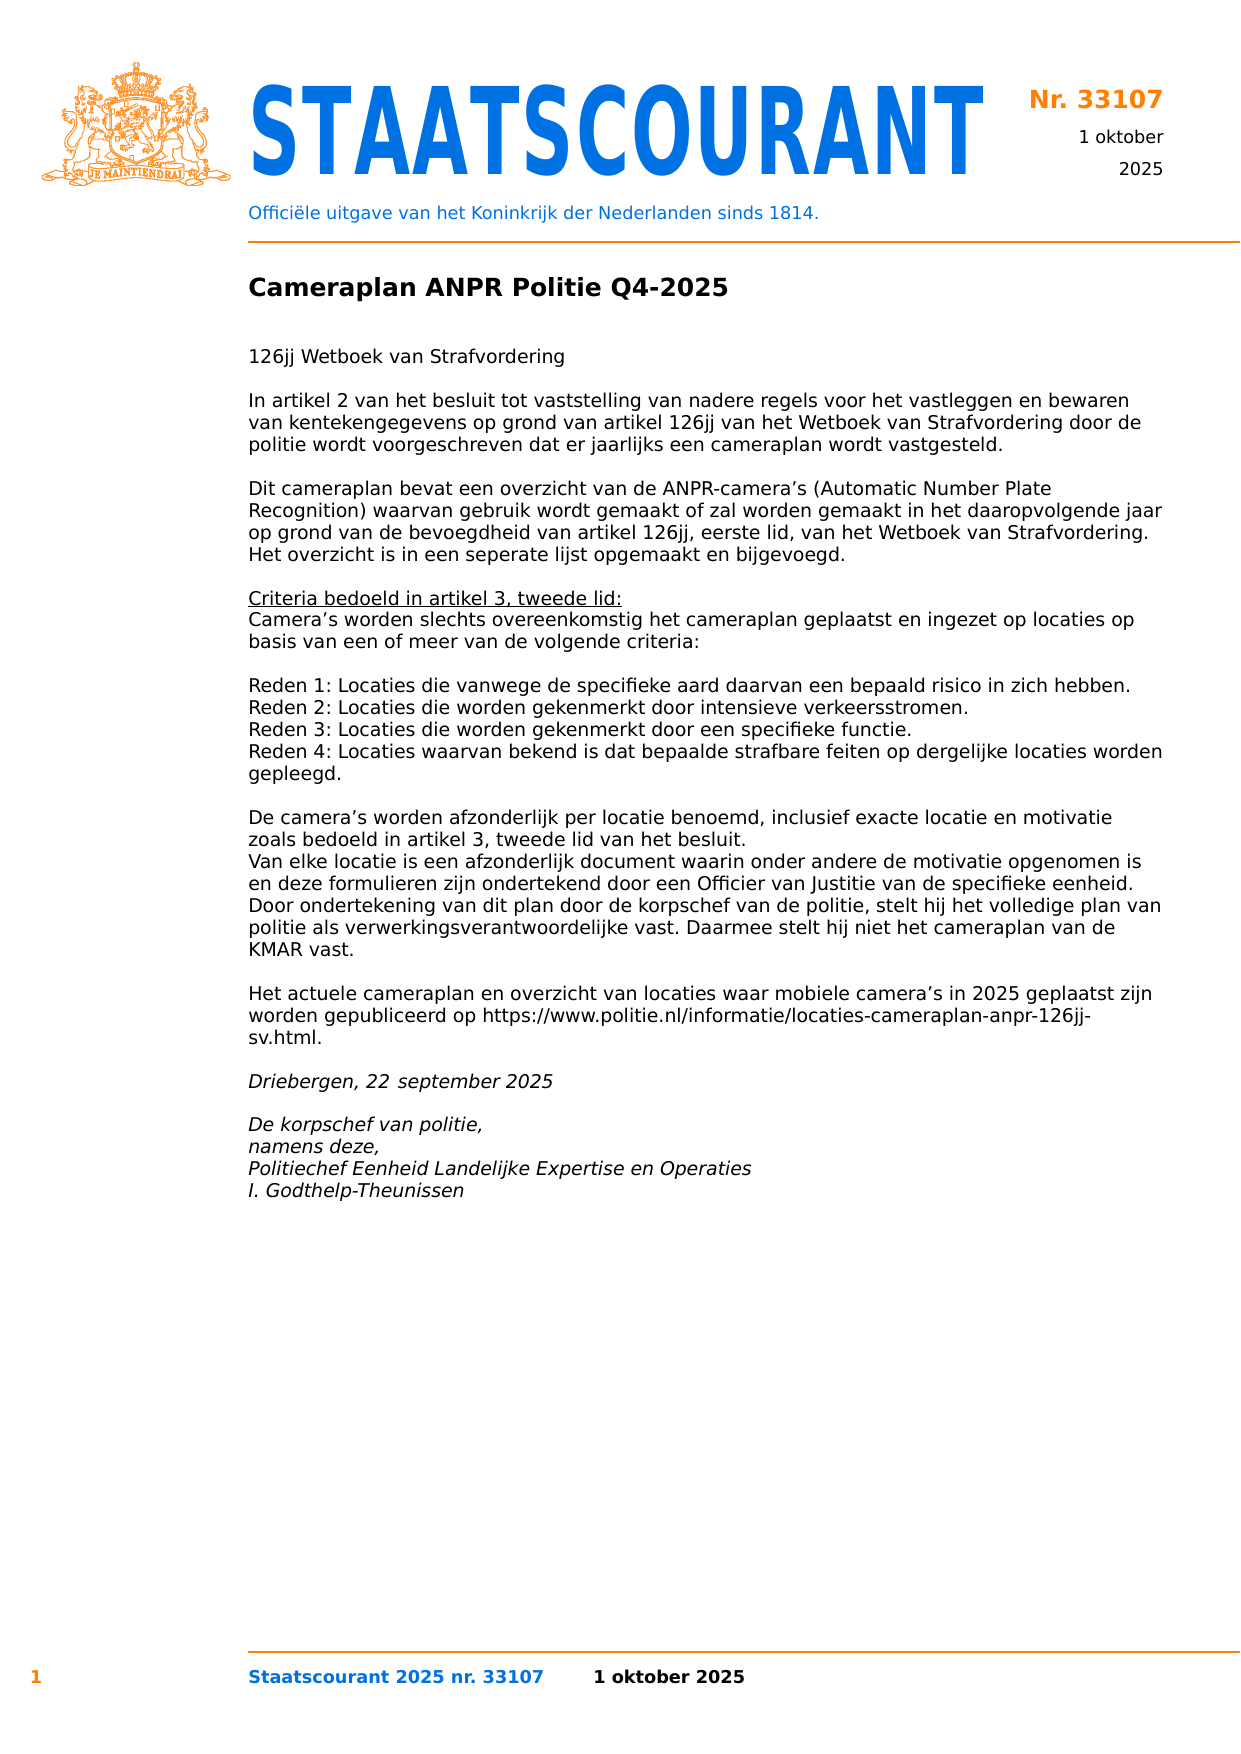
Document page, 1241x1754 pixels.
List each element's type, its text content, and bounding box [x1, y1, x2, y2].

text De camera’s worden afzonderlijk per locatie benoemd, inclusief exacte locatie en motivatie zoals bedoeld in artikel 3, tweede lid van het besluit. [248, 807, 1163, 851]
text Dit cameraplan bevat een overzicht van de ANPR-camera’s (Automatic Number Plate Recognition) waarvan gebruik wordt gemaakt of zal worden gemaakt in het daaropvolgende jaar op grond van de bevoegdheid van artikel 126jj, eerste lid, van het Wetboek van Strafvordering. Het overzicht is in een seperate lijst opgemaakt en bijgevoegd. [248, 478, 1163, 566]
table_header STAATSCOURANT [248, 62, 998, 203]
subtitle Cameraplan ANPR Politie Q4-2025 [248, 273, 1163, 302]
text Driebergen, 22 september 2025 [248, 1071, 1163, 1092]
text Van elke locatie is een afzonderlijk document waarin onder andere de motivatie opgenomen is en deze formulieren zijn ondertekend door een Officier van Justitie van de specifieke eenheid. [248, 851, 1163, 895]
text Het actuele cameraplan en overzicht van locaties waar mobiele camera’s in 2025 geplaatst zijn worden gepubliceerd op https://www.politie.nl/informatie/locaties-cameraplan-anpr-126jj-sv.html. [248, 983, 1163, 1049]
text Reden 1: Locaties die vanwege de specifieke aard daarvan een bepaald risico in zich hebben. [248, 675, 1163, 697]
text In artikel 2 van het besluit tot vaststelling van nadere regels voor het vastleggen en bewaren van kentekengegevens op grond van artikel 126jj van het Wetboek van Strafvordering door de politie wordt voorgeschreven dat er jaarlijks een cameraplan wordt vastgesteld. [248, 390, 1163, 456]
text Reden 4: Locaties waarvan bekend is dat bepaalde strafbare feiten op dergelijke locaties worden gepleegd. [248, 741, 1163, 785]
table_cell 1 oktober [998, 121, 1240, 153]
text Door ondertekening van dit plan door de korpschef van de politie, stelt hij het volledige plan van politie als verwerkingsverantwoordelijke vast. Daarmee stelt hij niet het cameraplan van de KMAR vast. [248, 895, 1163, 961]
text Camera’s worden slechts overeenkomstig het cameraplan geplaatst en ingezet op locaties op basis van een of meer van de volgende criteria: [248, 609, 1163, 653]
table_header [25, 62, 248, 241]
picture [41, 62, 231, 186]
text Reden 3: Locaties die worden gekenmerkt door een specifieke functie. [248, 719, 1163, 741]
table_header Nr. 33107 [998, 62, 1240, 121]
text Reden 2: Locaties die worden gekenmerkt door intensieve verkeersstromen. [248, 697, 1163, 719]
text De korpschef van politie, namens deze, Politiechef Eenheid Landelijke Expertise en Operaties I. Godthelp-Theunissen [248, 1114, 1163, 1202]
text Criteria bedoeld in artikel 3, tweede lid: [248, 587, 1163, 609]
text 126jj Wetboek van Strafvordering [248, 346, 1163, 368]
table_cell Officiële uitgave van het Koninkrijk der Nederlanden sinds 1814. [248, 203, 1240, 241]
table_cell 2025 [998, 153, 1240, 203]
